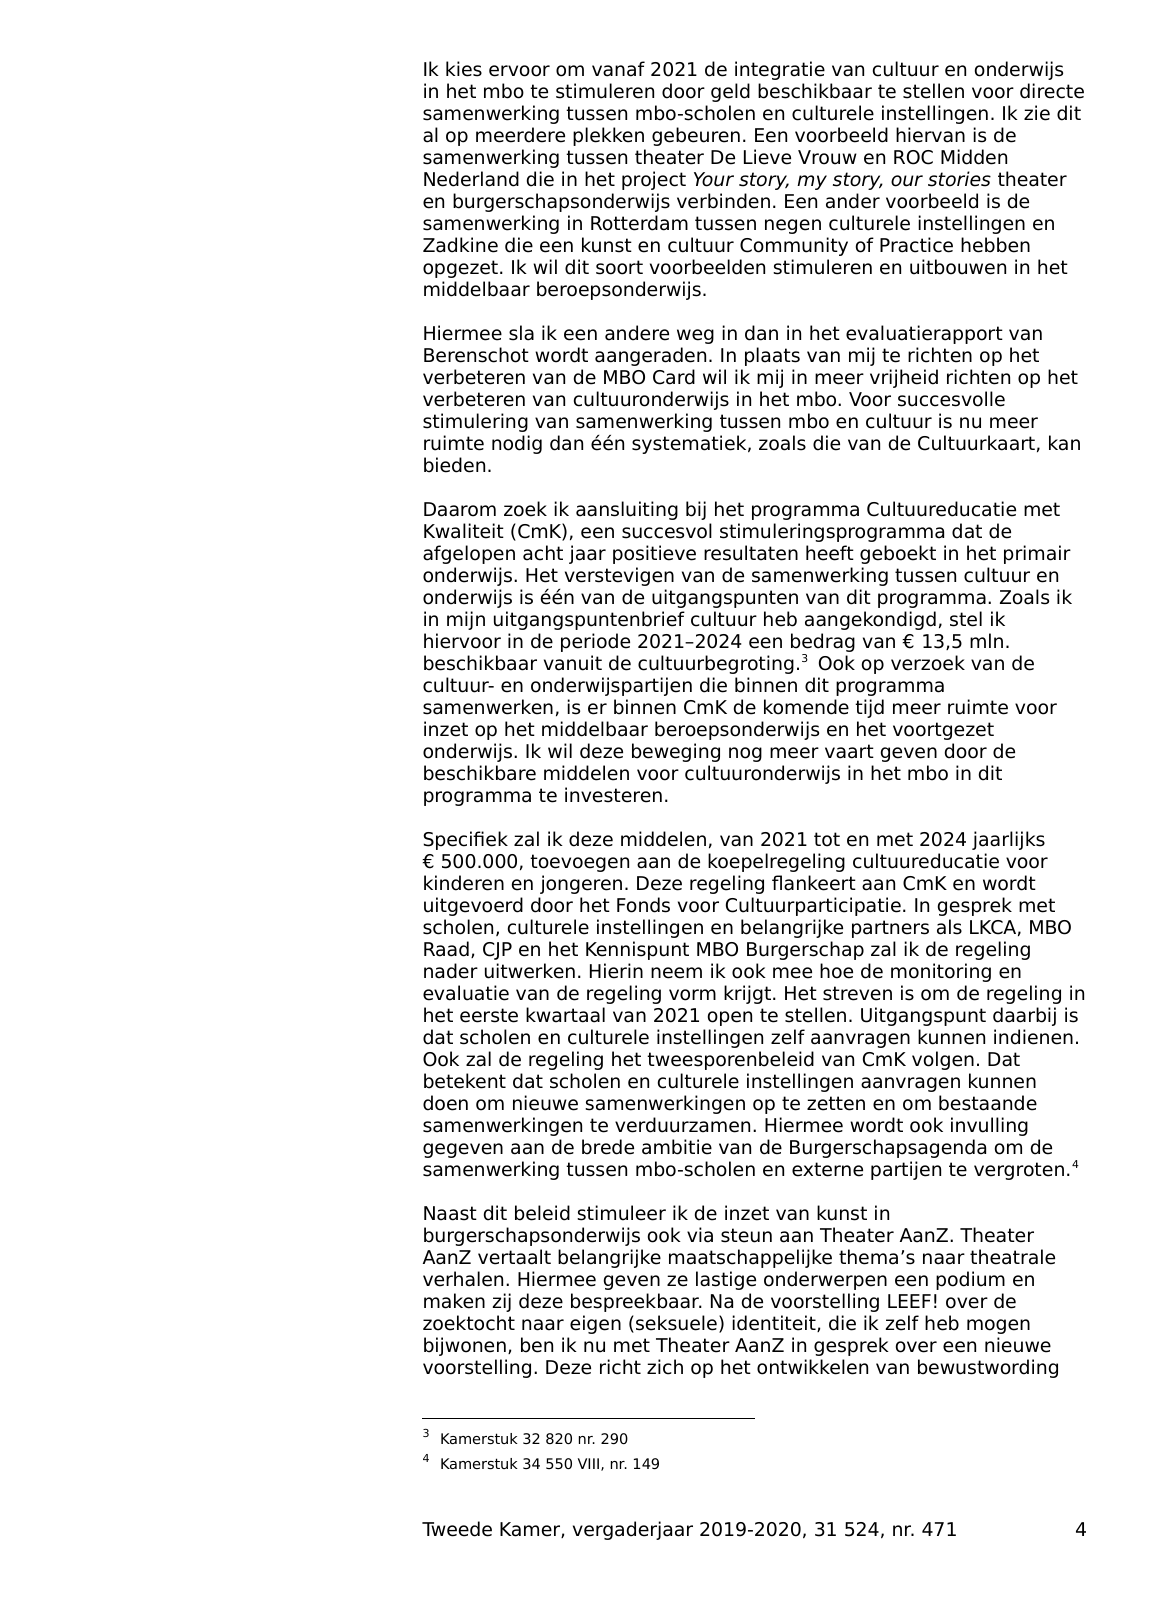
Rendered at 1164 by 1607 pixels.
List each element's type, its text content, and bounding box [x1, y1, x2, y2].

text Specifiek zal ik deze middelen, van 2021 tot en met 2024 jaarlijks € 500.000, toevoegen aan de koepelregeling cultuureducatie voor kinderen en jongeren. Deze regeling flankeert aan CmK en wordt uitgevoerd door het Fonds voor Cultuurparticipatie. In gesprek met scholen, culturele instellingen en belangrijke partners als LKCA, MBO Raad, CJP en het Kennispunt MBO Burgerschap zal ik de regeling nader uitwerken. Hierin neem ik ook mee hoe de monitoring en evaluatie van de regeling vorm krijgt. Het streven is om de regeling in het eerste kwartaal van 2021 open te stellen. Uitgangspunt daarbij is dat scholen en culturele instellingen zelf aanvragen kunnen indienen. Ook zal de regeling het tweesporenbeleid van CmK volgen. Dat betekent dat scholen en culturele instellingen aanvragen kunnen doen om nieuwe samenwerkingen op te zetten en om bestaande samenwerkingen te verduurzamen. Hiermee wordt ook invulling gegeven aan de brede ambitie van de Burgerschapsagenda om de samenwerking tussen mbo-scholen en externe partijen te vergroten. [422, 829, 1087, 1181]
text Daarom zoek ik aansluiting bij het programma Cultuureducatie met Kwaliteit (CmK), een succesvol stimuleringsprogramma dat de afgelopen acht jaar positieve resultaten heeft geboekt in het primair onderwijs. Het verstevigen van de samenwerking tussen cultuur en onderwijs is één van de uitgangspunten van dit programma. Zoals ik in mijn uitgangspuntenbrief cultuur heb aangekondigd, stel ik hiervoor in de periode 2021–2024 een bedrag van € 13,5 mln. beschikbaar vanuit de cultuurbegroting. Ook op verzoek van de cultuur- en onderwijspartijen die binnen dit programma samenwerken, is er binnen CmK de komende tijd meer ruimte voor inzet op het middelbaar beroepsonderwijs en het voortgezet onderwijs. Ik wil deze beweging nog meer vaart geven door de beschikbare middelen voor cultuuronderwijs in het mbo in dit programma te investeren. [422, 499, 1087, 807]
text Kamerstuk 32 820 nr. 290 [422, 1427, 1087, 1449]
text Hiermee sla ik een andere weg in dan in het evaluatierapport van Berenschot wordt aangeraden. In plaats van mij te richten op het verbeteren van de MBO Card wil ik mij in meer vrijheid richten op het verbeteren van cultuuronderwijs in het mbo. Voor succesvolle stimulering van samenwerking tussen mbo en cultuur is nu meer ruimte nodig dan één systematiek, zoals die van de Cultuurkaart, kan bieden. [422, 323, 1087, 477]
text Ik kies ervoor om vanaf 2021 de integratie van cultuur en onderwijs in het mbo te stimuleren door geld beschikbaar te stellen voor directe samenwerking tussen mbo-scholen en culturele instellingen. Ik zie dit al op meerdere plekken gebeuren. Een voorbeeld hiervan is de samenwerking tussen theater De Lieve Vrouw en ROC Midden Nederland die in het project Your story, my story, our stories theater en burgerschapsonderwijs verbinden. Een ander voorbeeld is de samenwerking in Rotterdam tussen negen culturele instellingen en Zadkine die een kunst en cultuur Community of Practice hebben opgezet. Ik wil dit soort voorbeelden stimuleren en uitbouwen in het middelbaar beroepsonderwijs. [422, 59, 1087, 301]
text Kamerstuk 34 550 VIII, nr. 149 [422, 1452, 1087, 1474]
text Naast dit beleid stimuleer ik de inzet van kunst in burgerschapsonderwijs ook via steun aan Theater AanZ. Theater AanZ vertaalt belangrijke maatschappelijke thema’s naar theatrale verhalen. Hiermee geven ze lastige onderwerpen een podium en maken zij deze bespreekbaar. Na de voorstelling LEEF! over de zoektocht naar eigen (seksuele) identiteit, die ik zelf heb mogen bijwonen, ben ik nu met Theater AanZ in gesprek over een nieuwe voorstelling. Deze richt zich op het ontwikkelen van bewustwording [422, 1203, 1087, 1379]
